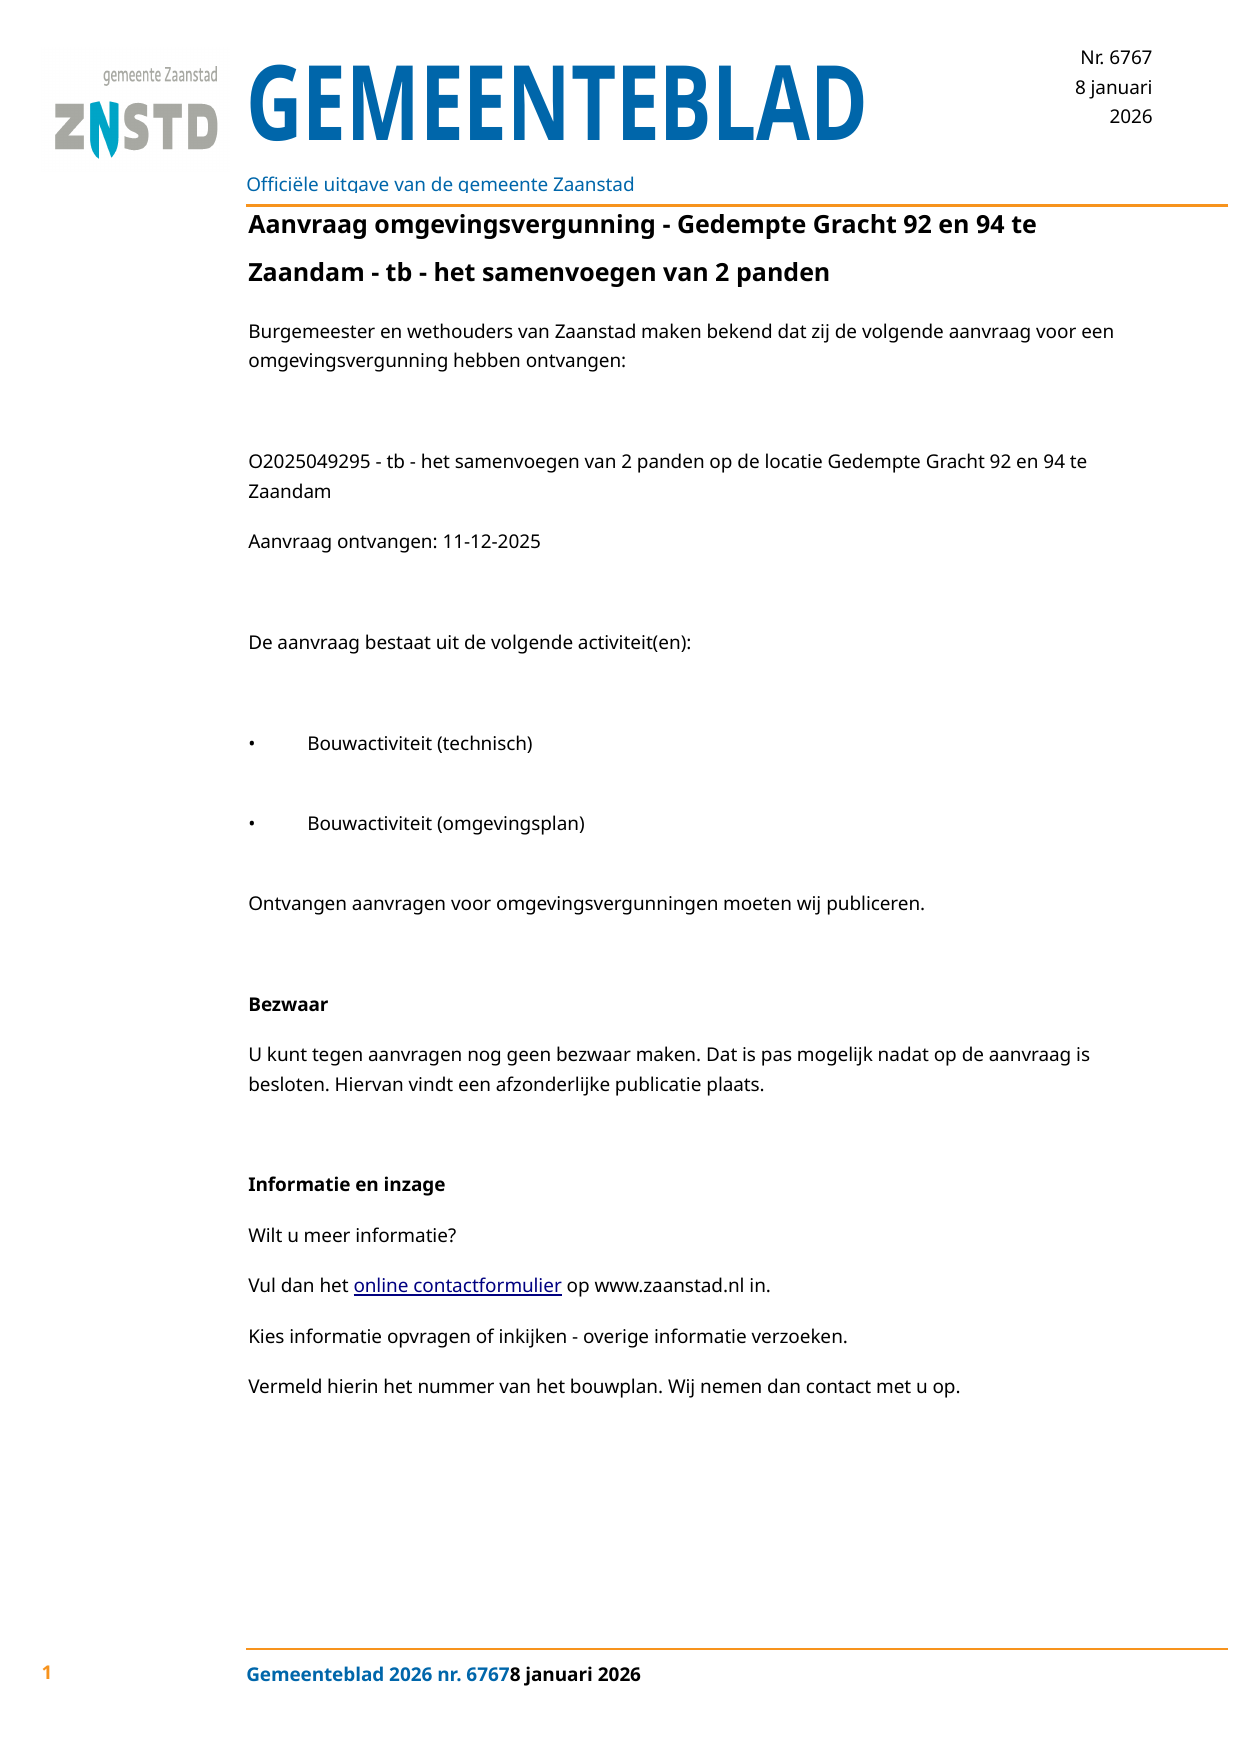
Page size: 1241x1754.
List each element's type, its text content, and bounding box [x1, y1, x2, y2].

text Ontvangen aanvragen voor omgevingsvergunningen moeten wij publiceren. [248, 890, 1152, 916]
text Aanvraag ontvangen: 11-12-2025 [248, 528, 1152, 554]
text Wilt u meer informatie? [248, 1222, 1152, 1248]
text Bezwaar [248, 991, 1152, 1017]
text Kies informatie opvragen of inkijken - overige informatie verzoeken. [248, 1323, 1152, 1349]
text Aanvraag omgevingsvergunning - Gedempte Gracht 92 en 94 te Zaandam - tb - het samenvoegen van 2 panden [248, 207, 1152, 288]
text O2025049295 - tb - het samenvoegen van 2 panden op de locatie Gedempte Gracht 92 en 94 te Zaandam [248, 448, 1152, 504]
list Bouwactiviteit (omgevingsplan) [248, 810, 1152, 836]
text Vul dan het online contactformulier op www.zaanstad.nl in. [248, 1272, 1152, 1298]
text U kunt tegen aanvragen nog geen bezwaar maken. Dat is pas mogelijk nadat op de aanvraag is besloten. Hiervan vindt een afzonderlijke publicatie plaats. [248, 1041, 1152, 1097]
text Vermeld hierin het nummer van het bouwplan. Wij nemen dan contact met u op. [248, 1373, 1152, 1399]
text Burgemeester en wethouders van Zaanstad maken bekend dat zij de volgende aanvraag voor een omgevingsvergunning hebben ontvangen: [248, 318, 1152, 373]
list Bouwactiviteit (technisch) [248, 730, 1152, 756]
text Informatie en inzage [248, 1172, 1152, 1197]
picture [41, 47, 231, 172]
text De aanvraag bestaat uit de volgende activiteit(en): [248, 629, 1152, 655]
